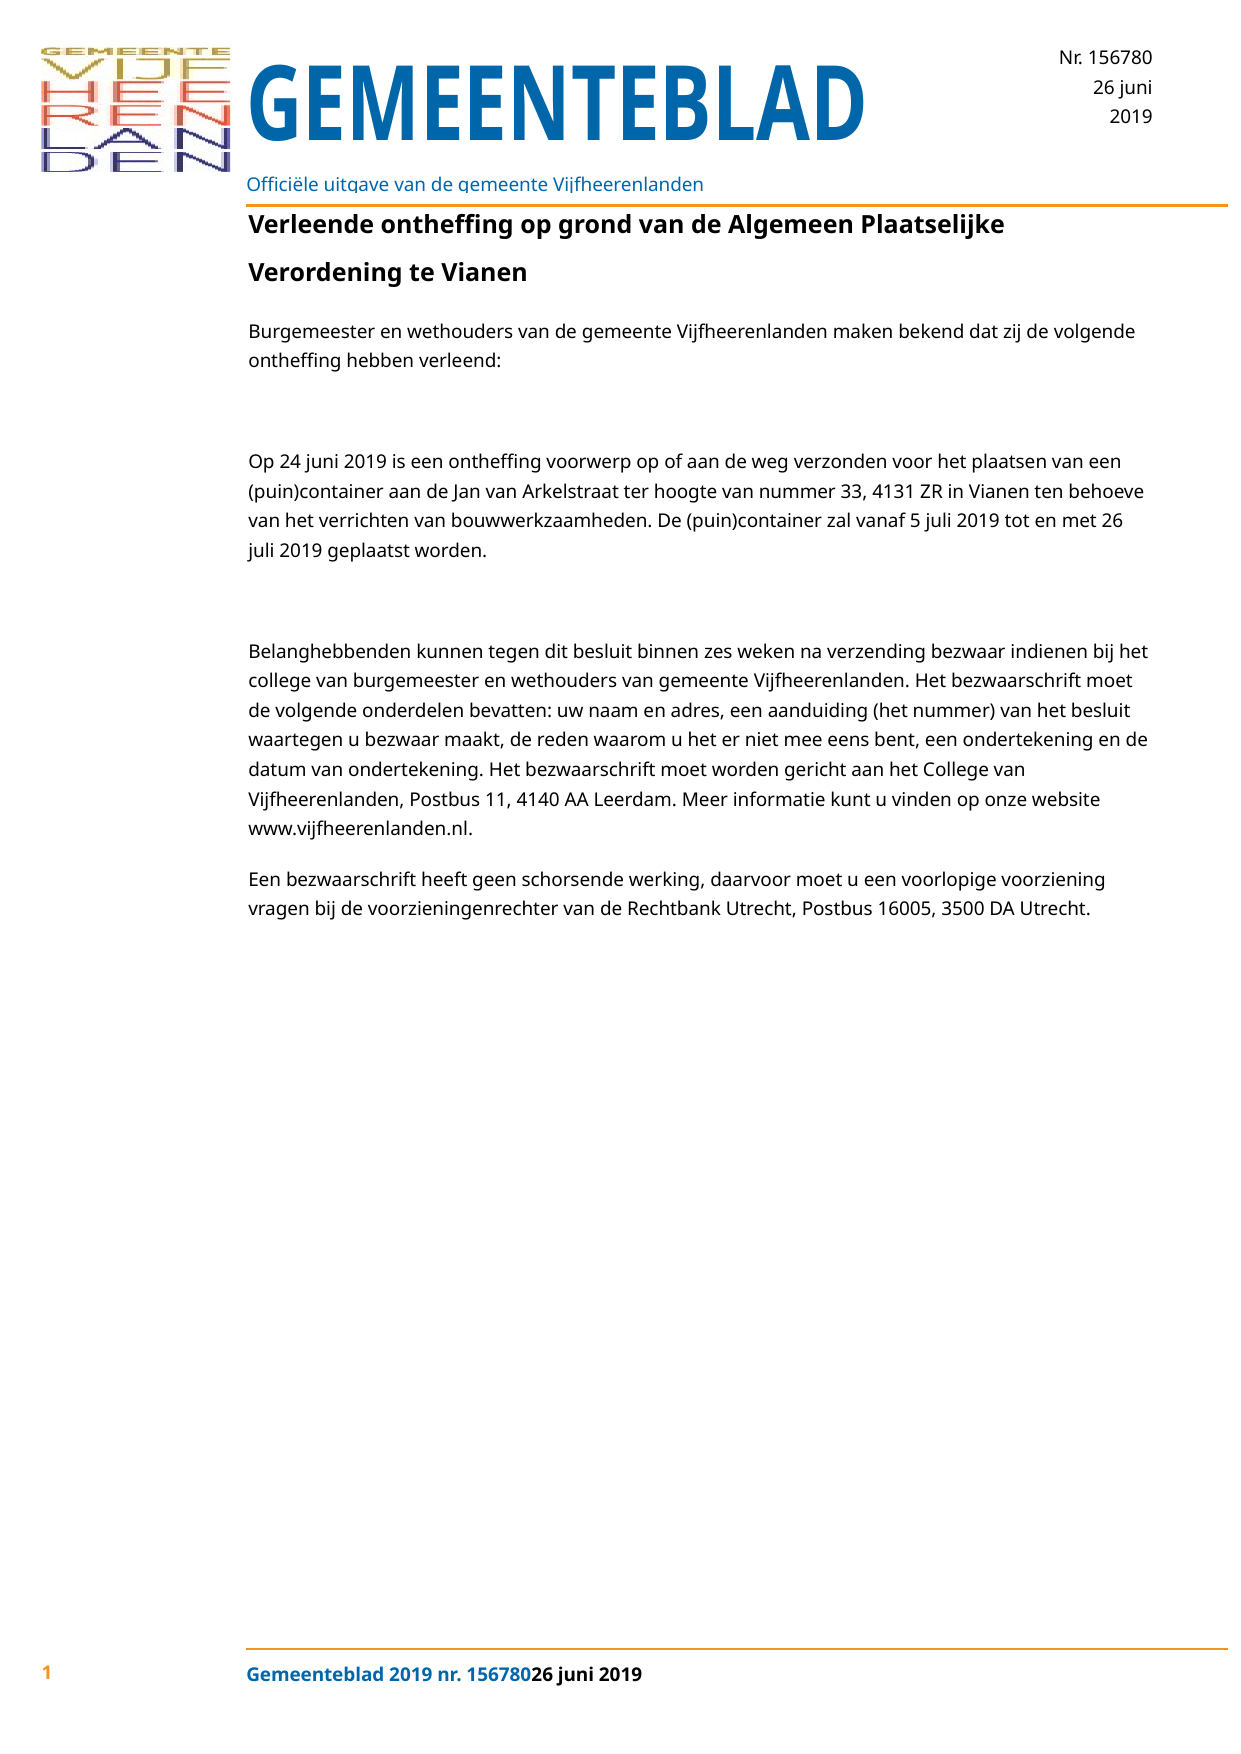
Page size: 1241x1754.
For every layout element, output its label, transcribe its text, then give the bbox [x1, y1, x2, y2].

text Belanghebbenden kunnen tegen dit besluit binnen zes weken na verzending bezwaar indienen bij het college van burgemeester en wethouders van gemeente Vijfheerenlanden. Het bezwaarschrift moet de volgende onderdelen bevatten: uw naam en adres, een aanduiding (het nummer) van het besluit waartegen u bezwaar maakt, de reden waarom u het er niet mee eens bent, een ondertekening en de datum van ondertekening. Het bezwaarschrift moet worden gericht aan het College van Vijfheerenlanden, Postbus 11, 4140 AA Leerdam. Meer informatie kunt u vinden op onze website www.vijfheerenlanden.nl. [248, 638, 1152, 841]
text Verleende ontheffing op grond van de Algemeen Plaatselijke Verordening te Vianen [248, 207, 1152, 288]
text Op 24 juni 2019 is een ontheffing voorwerp op of aan de weg verzonden voor het plaatsen van een (puin)container aan de Jan van Arkelstraat ter hoogte van nummer 33, 4131 ZR in Vianen ten behoeve van het verrichten van bouwwerkzaamheden. De (puin)container zal vanaf 5 juli 2019 tot en met 26 juli 2019 geplaatst worden. [248, 448, 1152, 563]
text Burgemeester en wethouders van de gemeente Vijfheerenlanden maken bekend dat zij de volgende ontheffing hebben verleend: [248, 318, 1152, 373]
text Een bezwaarschrift heeft geen schorsende werking, daarvoor moet u een voorlopige voorziening vragen bij de voorzieningenrechter van de Rechtbank Utrecht, Postbus 16005, 3500 DA Utrecht. [248, 866, 1152, 921]
picture [41, 47, 231, 172]
